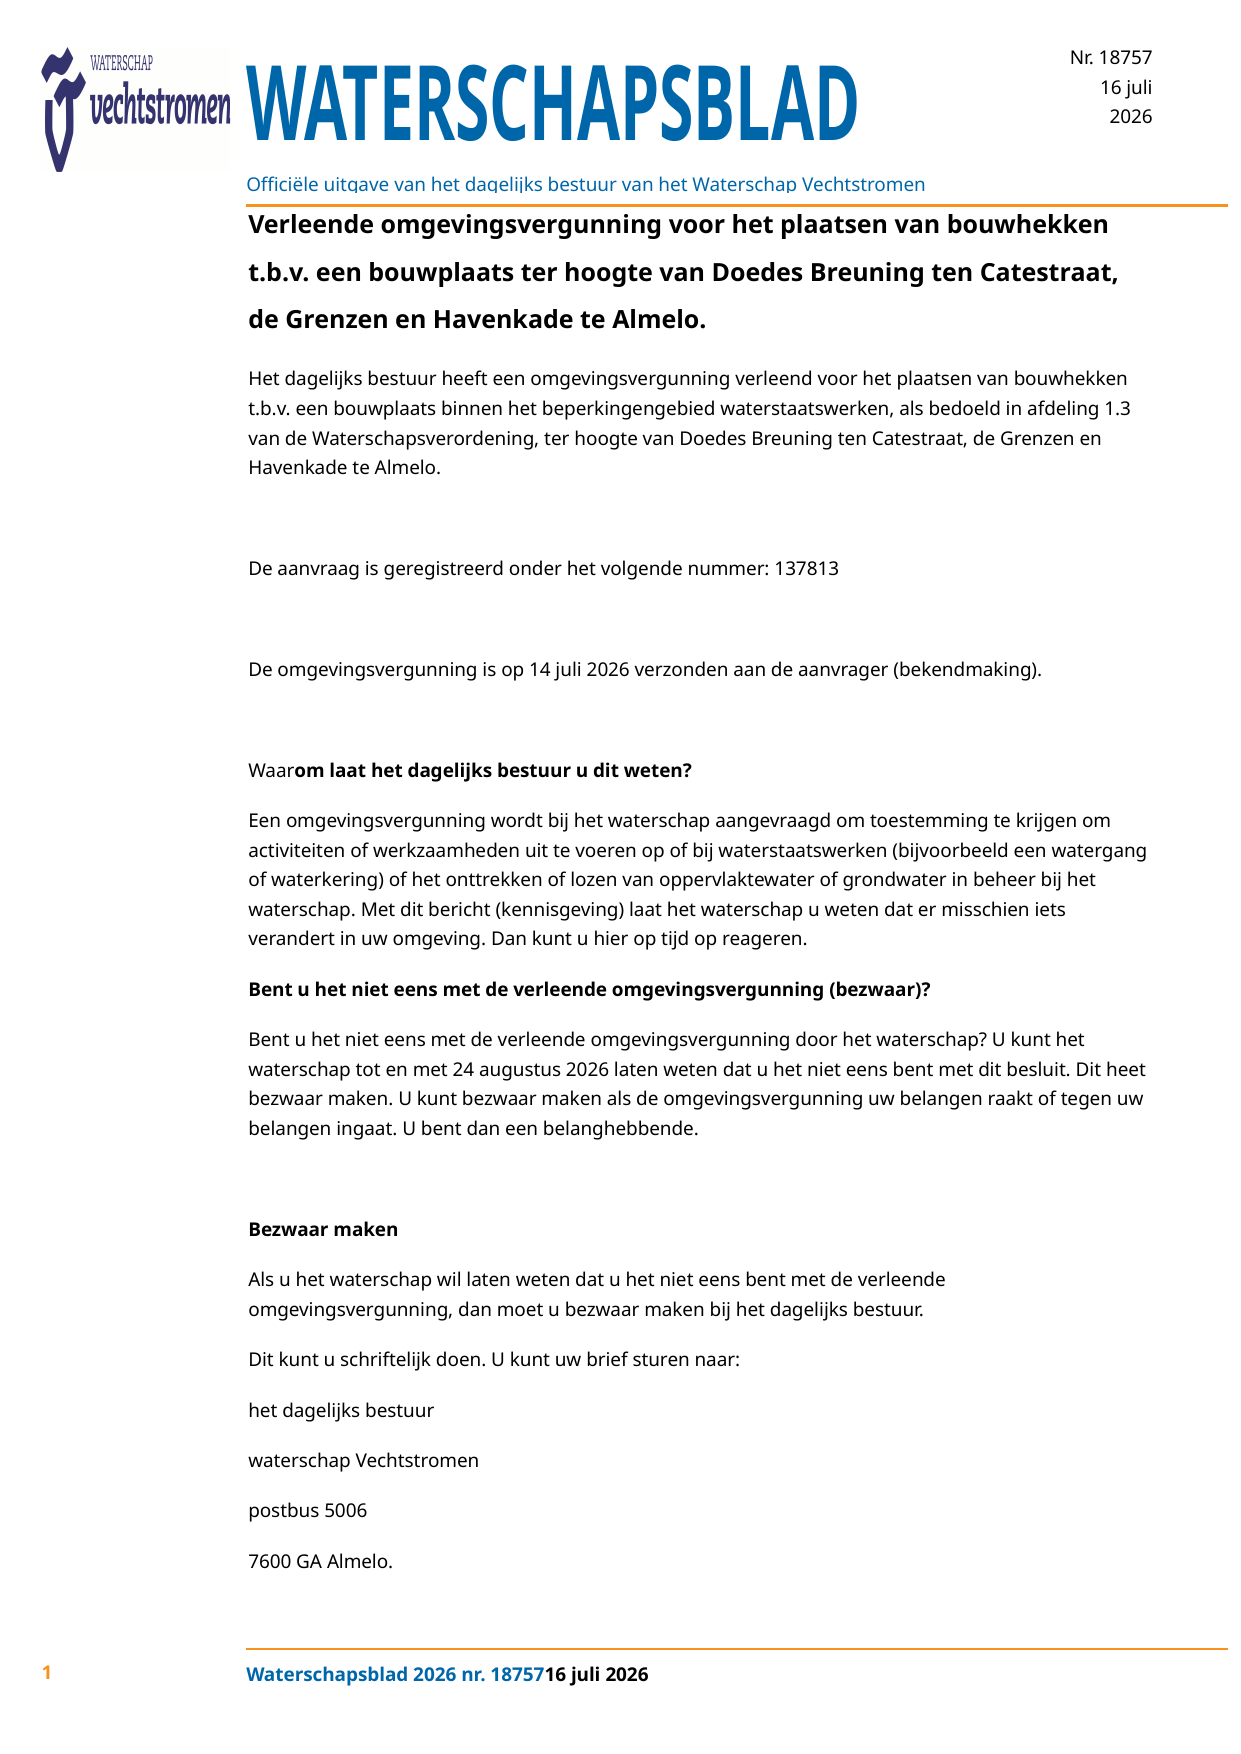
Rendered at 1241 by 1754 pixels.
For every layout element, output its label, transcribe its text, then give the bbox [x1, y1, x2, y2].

text 7600 GA Almelo. [248, 1548, 1152, 1574]
text Een omgevingsvergunning wordt bij het waterschap aangevraagd om toestemming te krijgen om activiteiten of werkzaamheden uit te voeren op of bij waterstaatswerken (bijvoorbeeld een watergang of waterkering) of het onttrekken of lozen van oppervlaktewater of grondwater in beheer bij het waterschap. Met dit bericht (kennisgeving) laat het waterschap u weten dat er misschien iets verandert in uw omgeving. Dan kunt u hier op tijd op reageren. [248, 807, 1152, 951]
text het dagelijks bestuur [248, 1397, 1152, 1422]
text Waarom laat het dagelijks bestuur u dit weten? [248, 757, 1152, 782]
text Het dagelijks bestuur heeft een omgevingsvergunning verleend voor het plaatsen van bouwhekken t.b.v. een bouwplaats binnen het beperkingengebied waterstaatswerken, als bedoeld in afdeling 1.3 van de Waterschapsverordening, ter hoogte van Doedes Breuning ten Catestraat, de Grenzen en Havenkade te Almelo. [248, 366, 1152, 480]
picture [41, 47, 231, 172]
text Bezwaar maken [248, 1216, 1152, 1242]
text postbus 5006 [248, 1498, 1152, 1523]
text Bent u het niet eens met de verleende omgevingsvergunning (bezwaar)? [248, 976, 1152, 1002]
text De aanvraag is geregistreerd onder het volgende nummer: 137813 [248, 555, 1152, 581]
text waterschap Vechtstromen [248, 1447, 1152, 1473]
text Verleende omgevingsvergunning voor het plaatsen van bouwhekken t.b.v. een bouwplaats ter hoogte van Doedes Breuning ten Catestraat, de Grenzen en Havenkade te Almelo. [248, 207, 1152, 336]
text Dit kunt u schriftelijk doen. U kunt uw brief sturen naar: [248, 1346, 1152, 1372]
text Bent u het niet eens met de verleende omgevingsvergunning door het waterschap? U kunt het waterschap tot en met 24 augustus 2026 laten weten dat u het niet eens bent met dit besluit. Dit heet bezwaar maken. U kunt bezwaar maken als de omgevingsvergunning uw belangen raakt of tegen uw belangen ingaat. U bent dan een belanghebbende. [248, 1026, 1152, 1141]
text Als u het waterschap wil laten weten dat u het niet eens bent met de verleende omgevingsvergunning, dan moet u bezwaar maken bij het dagelijks bestuur. [248, 1266, 1152, 1322]
text De omgevingsvergunning is op 14 juli 2026 verzonden aan de aanvrager (bekendmaking). [248, 656, 1152, 682]
